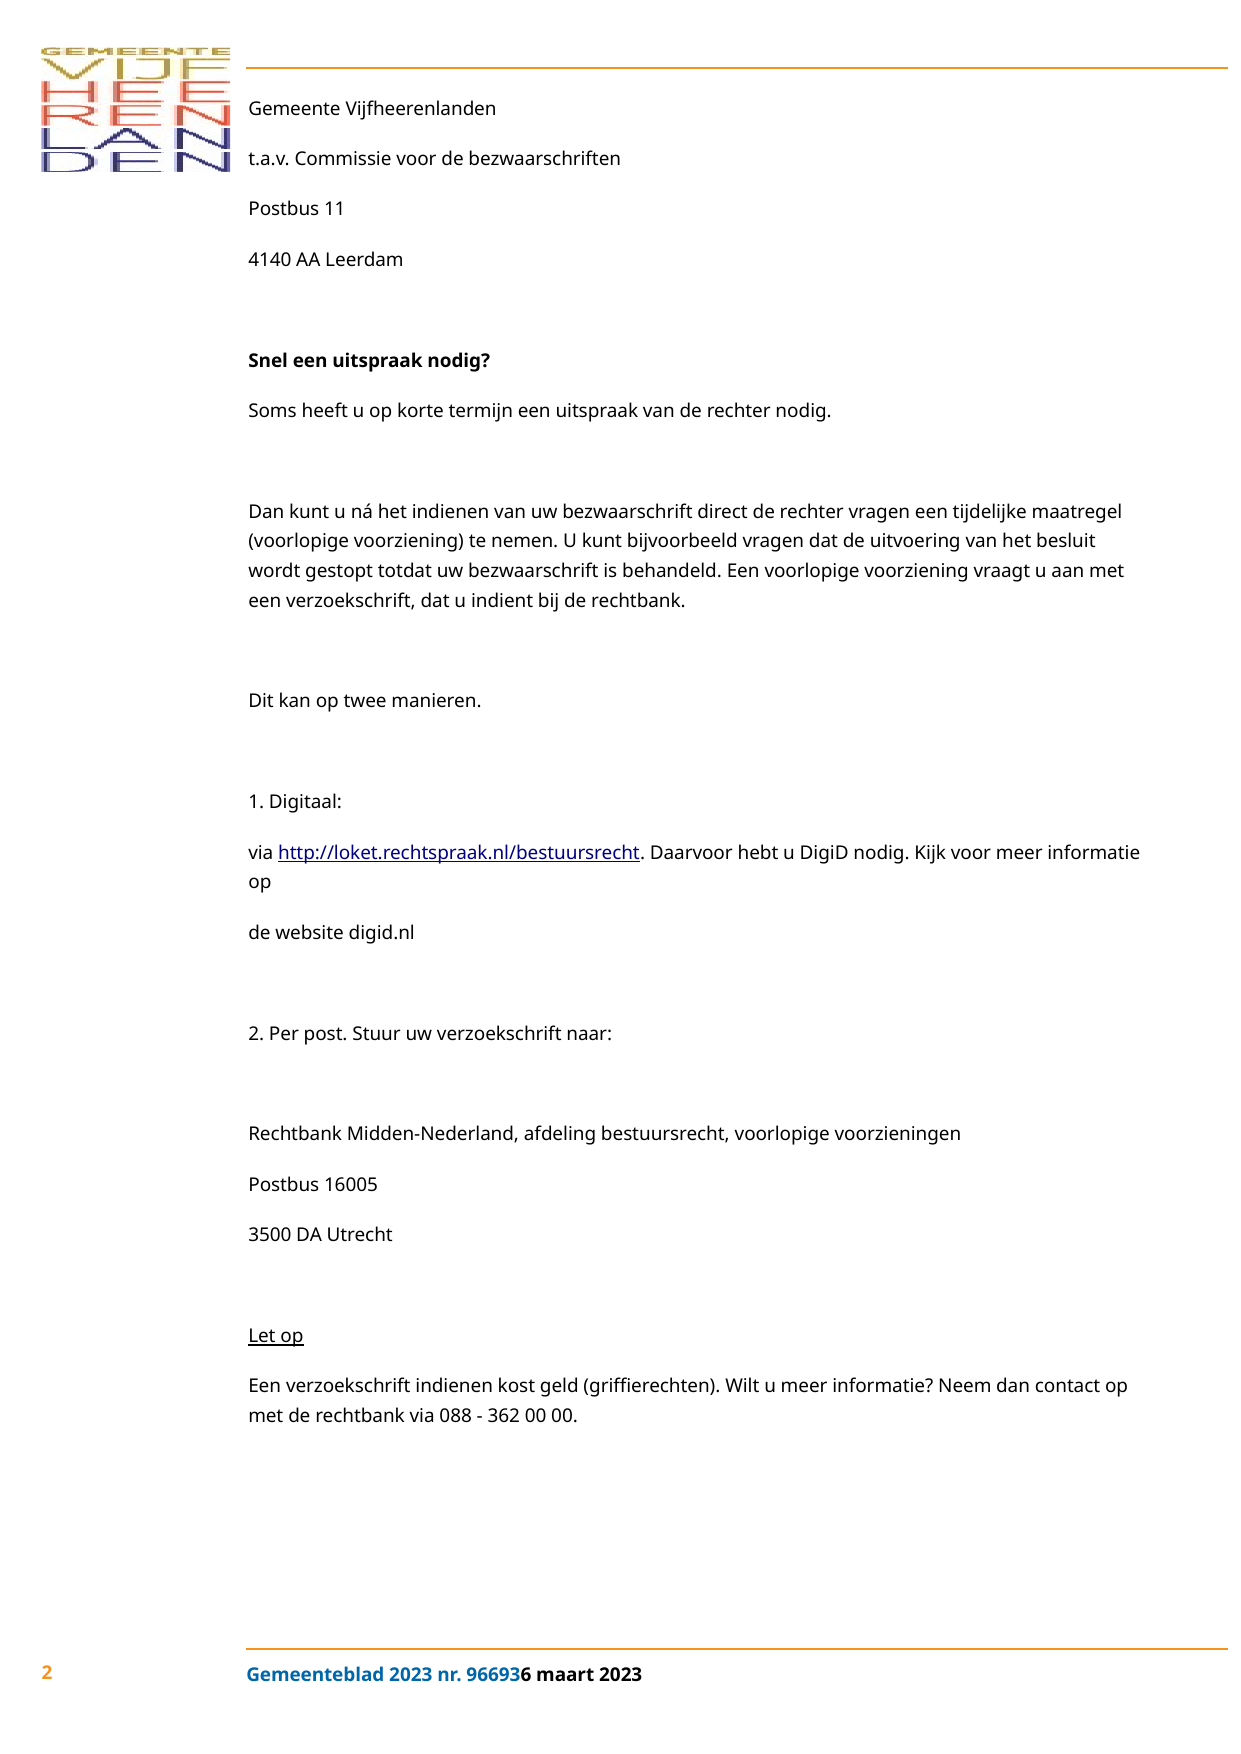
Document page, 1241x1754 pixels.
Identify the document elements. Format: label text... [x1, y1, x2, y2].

text Soms heeft u op korte termijn een uitspraak van de rechter nodig. [248, 397, 1152, 423]
text 3500 DA Utrecht [248, 1221, 1152, 1247]
text Dit kan op twee manieren. [248, 688, 1152, 713]
text Dan kunt u ná het indienen van uw bezwaarschrift direct de rechter vragen een tijdelijke maatregel (voorlopige voorziening) te nemen. U kunt bijvoorbeeld vragen dat de uitvoering van het besluit wordt gestopt totdat uw bezwaarschrift is behandeld. Een voorlopige voorziening vraagt u aan met een verzoekschrift, dat u indient bij de rechtbank. [248, 498, 1152, 613]
text Postbus 16005 [248, 1171, 1152, 1197]
text Een verzoekschrift indienen kost geld (griffierechten). Wilt u meer informatie? Neem dan contact op met de rechtbank via 088 - 362 00 00. [248, 1373, 1152, 1428]
text Gemeente Vijfheerenlanden [248, 95, 1152, 121]
text Snel een uitspraak nodig? [248, 347, 1152, 373]
text via http://loket.rechtspraak.nl/bestuursrecht. Daarvoor hebt u DigiD nodig. Kijk voor meer informatie op [248, 839, 1152, 894]
picture [41, 47, 231, 172]
text t.a.v. Commissie voor de bezwaarschriften [248, 145, 1152, 171]
text de website digid.nl [248, 919, 1152, 945]
text Postbus 11 [248, 196, 1152, 221]
text 2. Per post. Stuur uw verzoekschrift naar: [248, 1020, 1152, 1046]
text Let op [248, 1322, 1152, 1348]
text 1. Digitaal: [248, 788, 1152, 814]
text 4140 AA Leerdam [248, 246, 1152, 272]
text Rechtbank Midden-Nederland, afdeling bestuursrecht, voorlopige voorzieningen [248, 1121, 1152, 1146]
